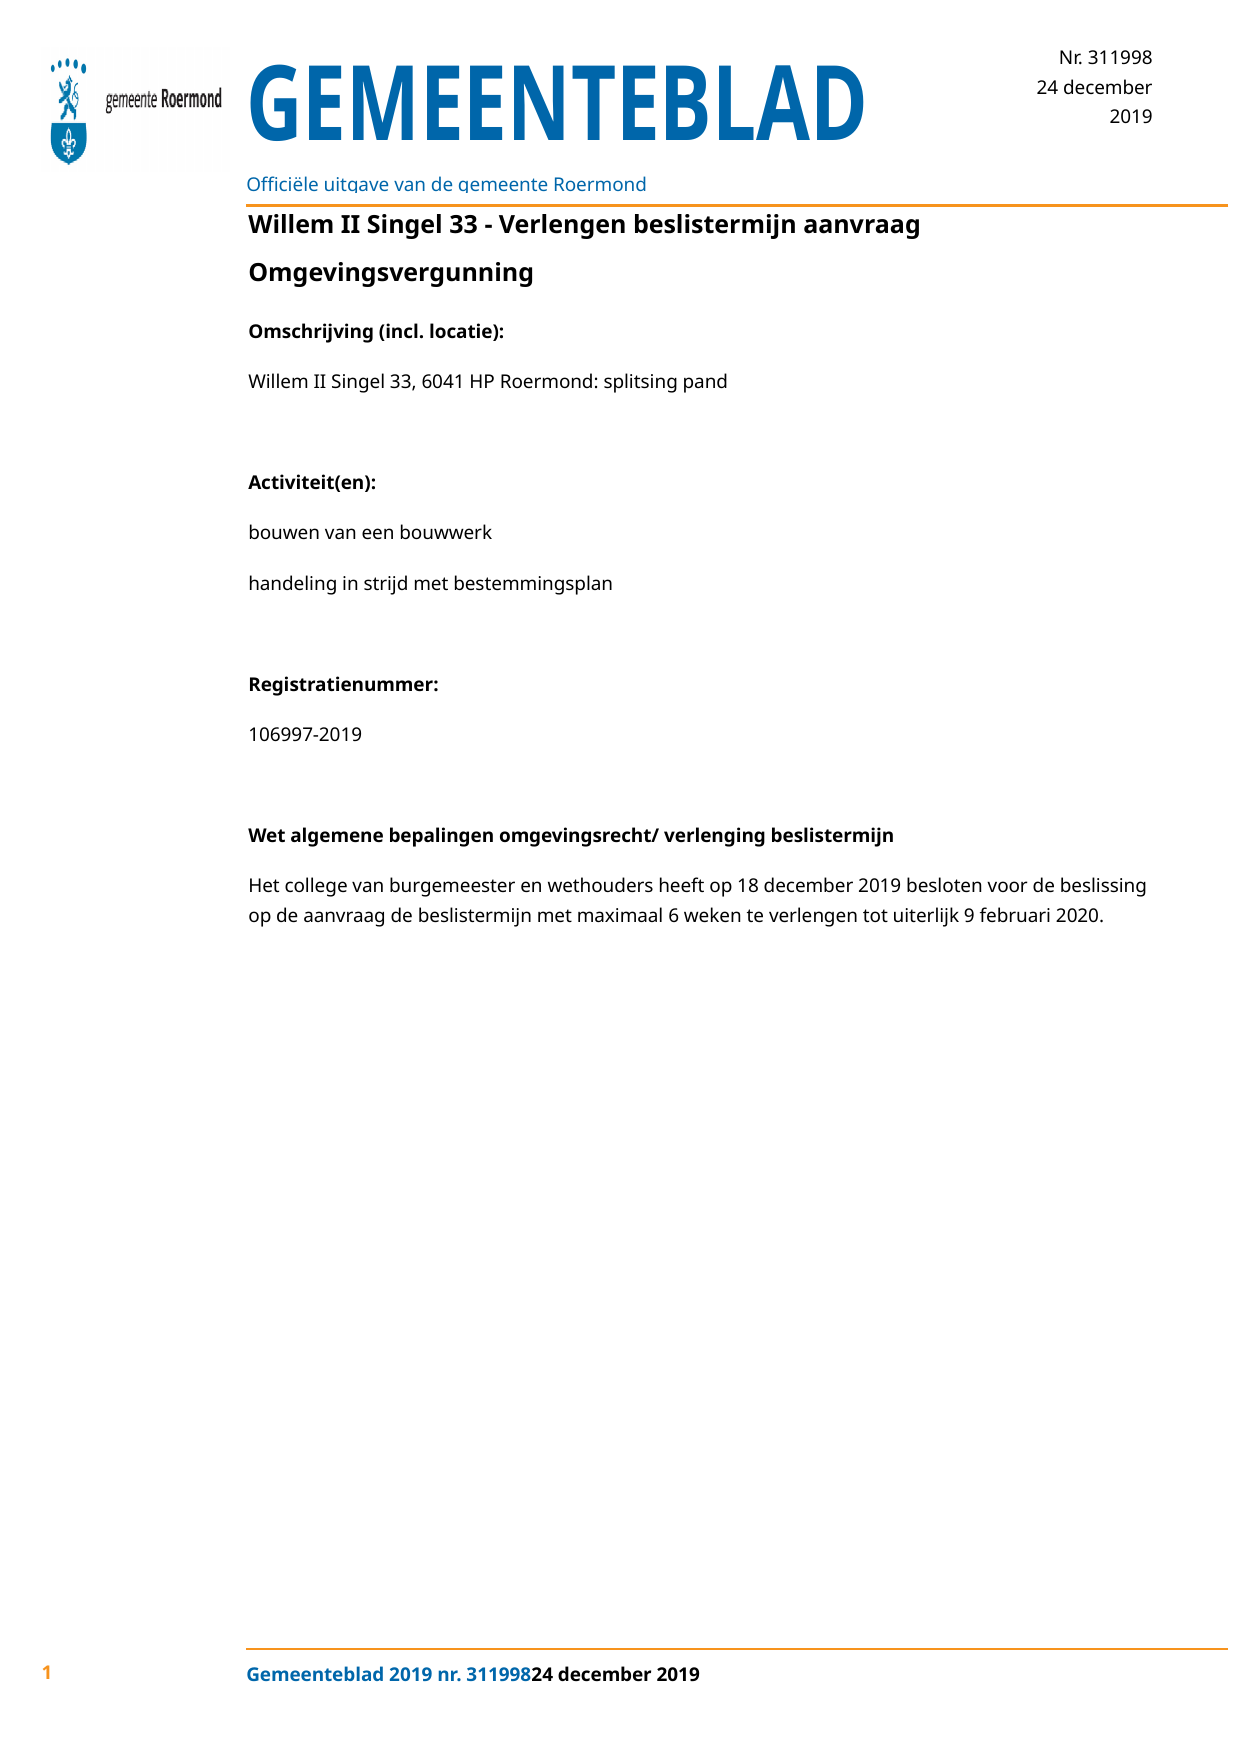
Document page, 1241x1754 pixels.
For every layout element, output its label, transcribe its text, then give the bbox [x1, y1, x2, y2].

text Activiteit(en): [248, 469, 1152, 495]
text 106997-2019 [248, 721, 1152, 747]
text Omschrijving (incl. locatie): [248, 318, 1152, 344]
text Willem II Singel 33 - Verlengen beslistermijn aanvraag Omgevingsvergunning [248, 207, 1152, 288]
text Het college van burgemeester en wethouders heeft op 18 december 2019 besloten voor de beslissing op de aanvraag de beslistermijn met maximaal 6 weken te verlengen tot uiterlijk 9 februari 2020. [248, 872, 1152, 928]
text Wet algemene bepalingen omgevingsrecht/ verlenging beslistermijn [248, 822, 1152, 848]
text bouwen van een bouwwerk [248, 519, 1152, 545]
text handeling in strijd met bestemmingsplan [248, 570, 1152, 596]
picture [41, 47, 231, 172]
text Willem II Singel 33, 6041 HP Roermond: splitsing pand [248, 368, 1152, 394]
text Registratienummer: [248, 671, 1152, 697]
